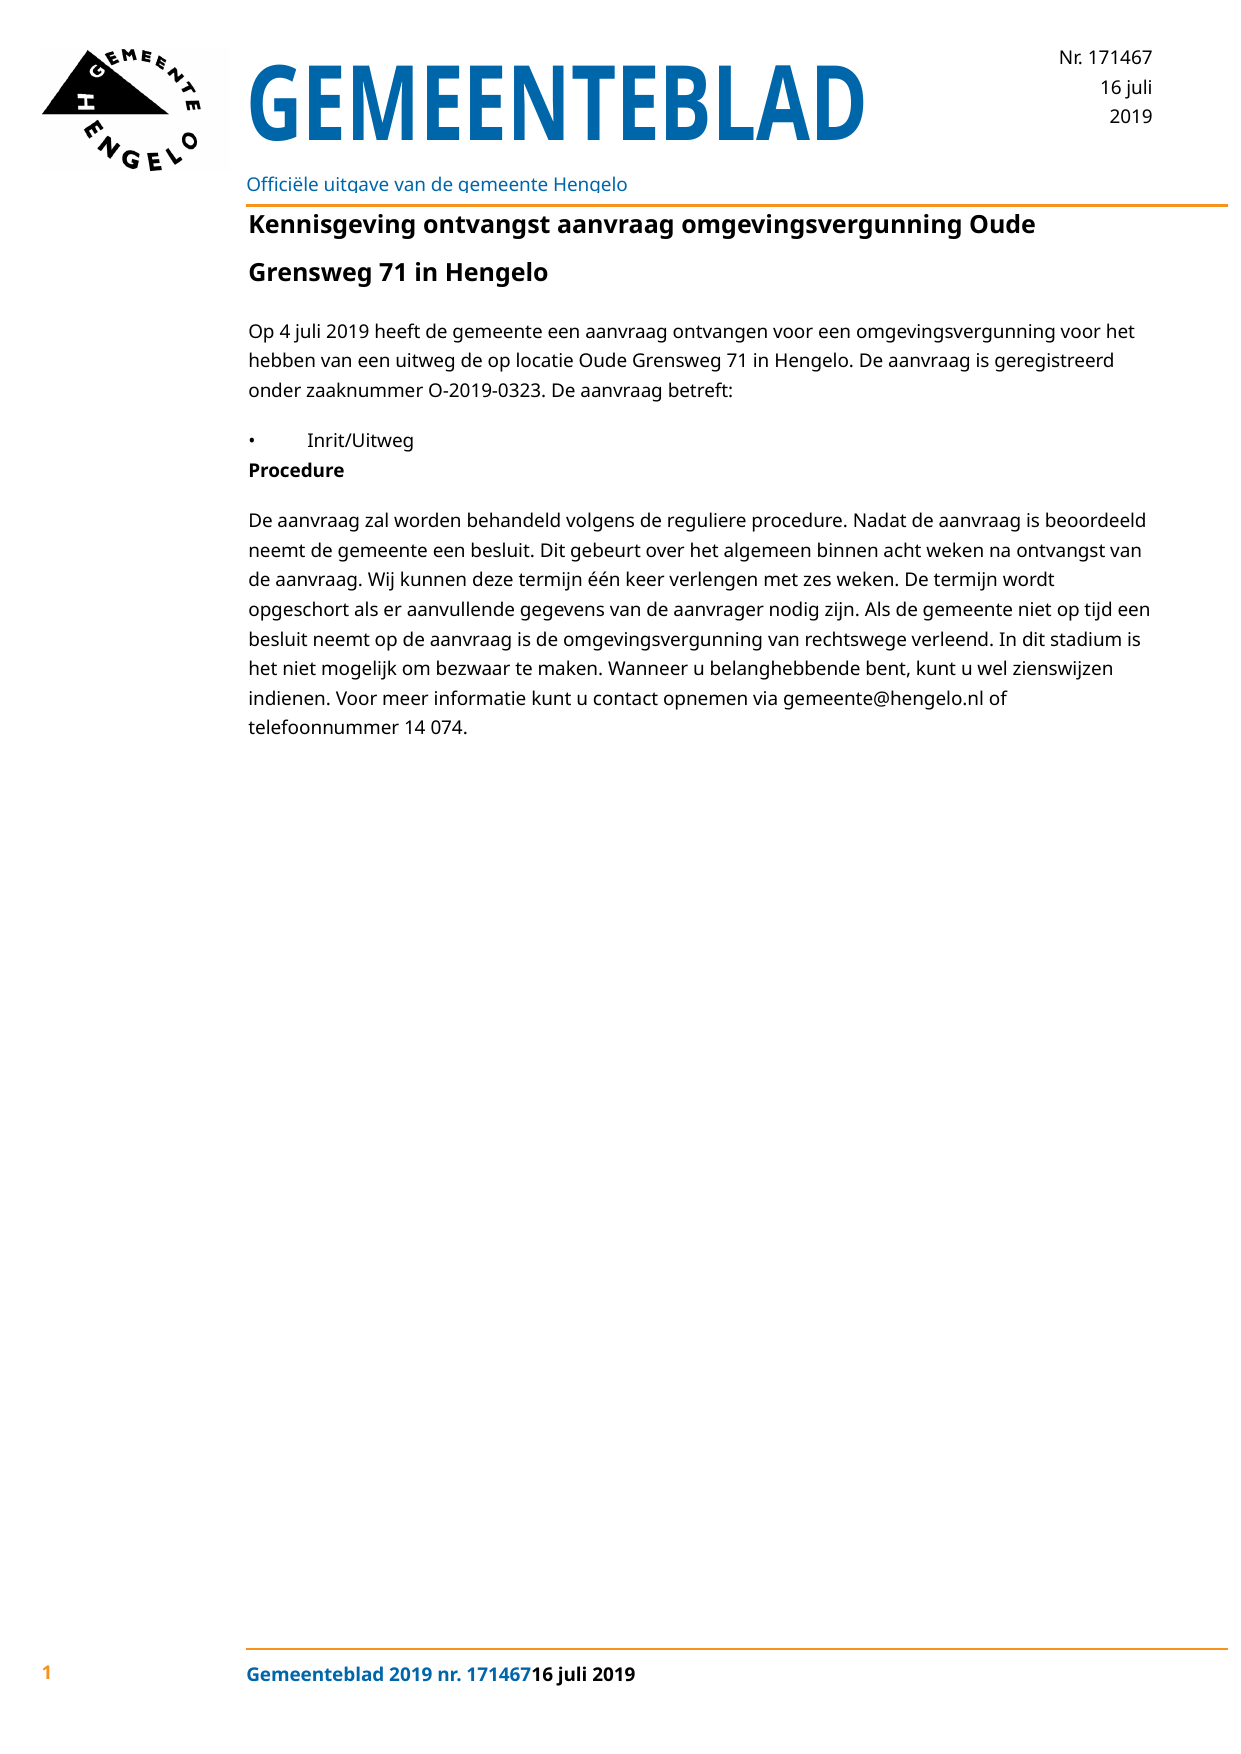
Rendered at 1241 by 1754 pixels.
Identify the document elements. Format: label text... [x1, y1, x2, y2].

text De aanvraag zal worden behandeld volgens de reguliere procedure. Nadat de aanvraag is beoordeeld neemt de gemeente een besluit. Dit gebeurt over het algemeen binnen acht weken na ontvangst van de aanvraag. Wij kunnen deze termijn één keer verlengen met zes weken. De termijn wordt opgeschort als er aanvullende gegevens van de aanvrager nodig zijn. Als de gemeente niet op tijd een besluit neemt op de aanvraag is de omgevingsvergunning van rechtswege verleend. In dit stadium is het niet mogelijk om bezwaar te maken. Wanneer u belanghebbende bent, kunt u wel zienswijzen indienen. Voor meer informatie kunt u contact opnemen via gemeente@hengelo.nl of telefoonnummer 14 074. [248, 507, 1152, 740]
list Inrit/Uitweg [248, 427, 1152, 453]
text Op 4 juli 2019 heeft de gemeente een aanvraag ontvangen voor een omgevingsvergunning voor het hebben van een uitweg de op locatie Oude Grensweg 71 in Hengelo. De aanvraag is geregistreerd onder zaaknummer O-2019-0323. De aanvraag betreft: [248, 318, 1152, 403]
picture [41, 47, 231, 172]
text Procedure [248, 457, 1152, 483]
text Kennisgeving ontvangst aanvraag omgevingsvergunning Oude Grensweg 71 in Hengelo [248, 207, 1152, 288]
